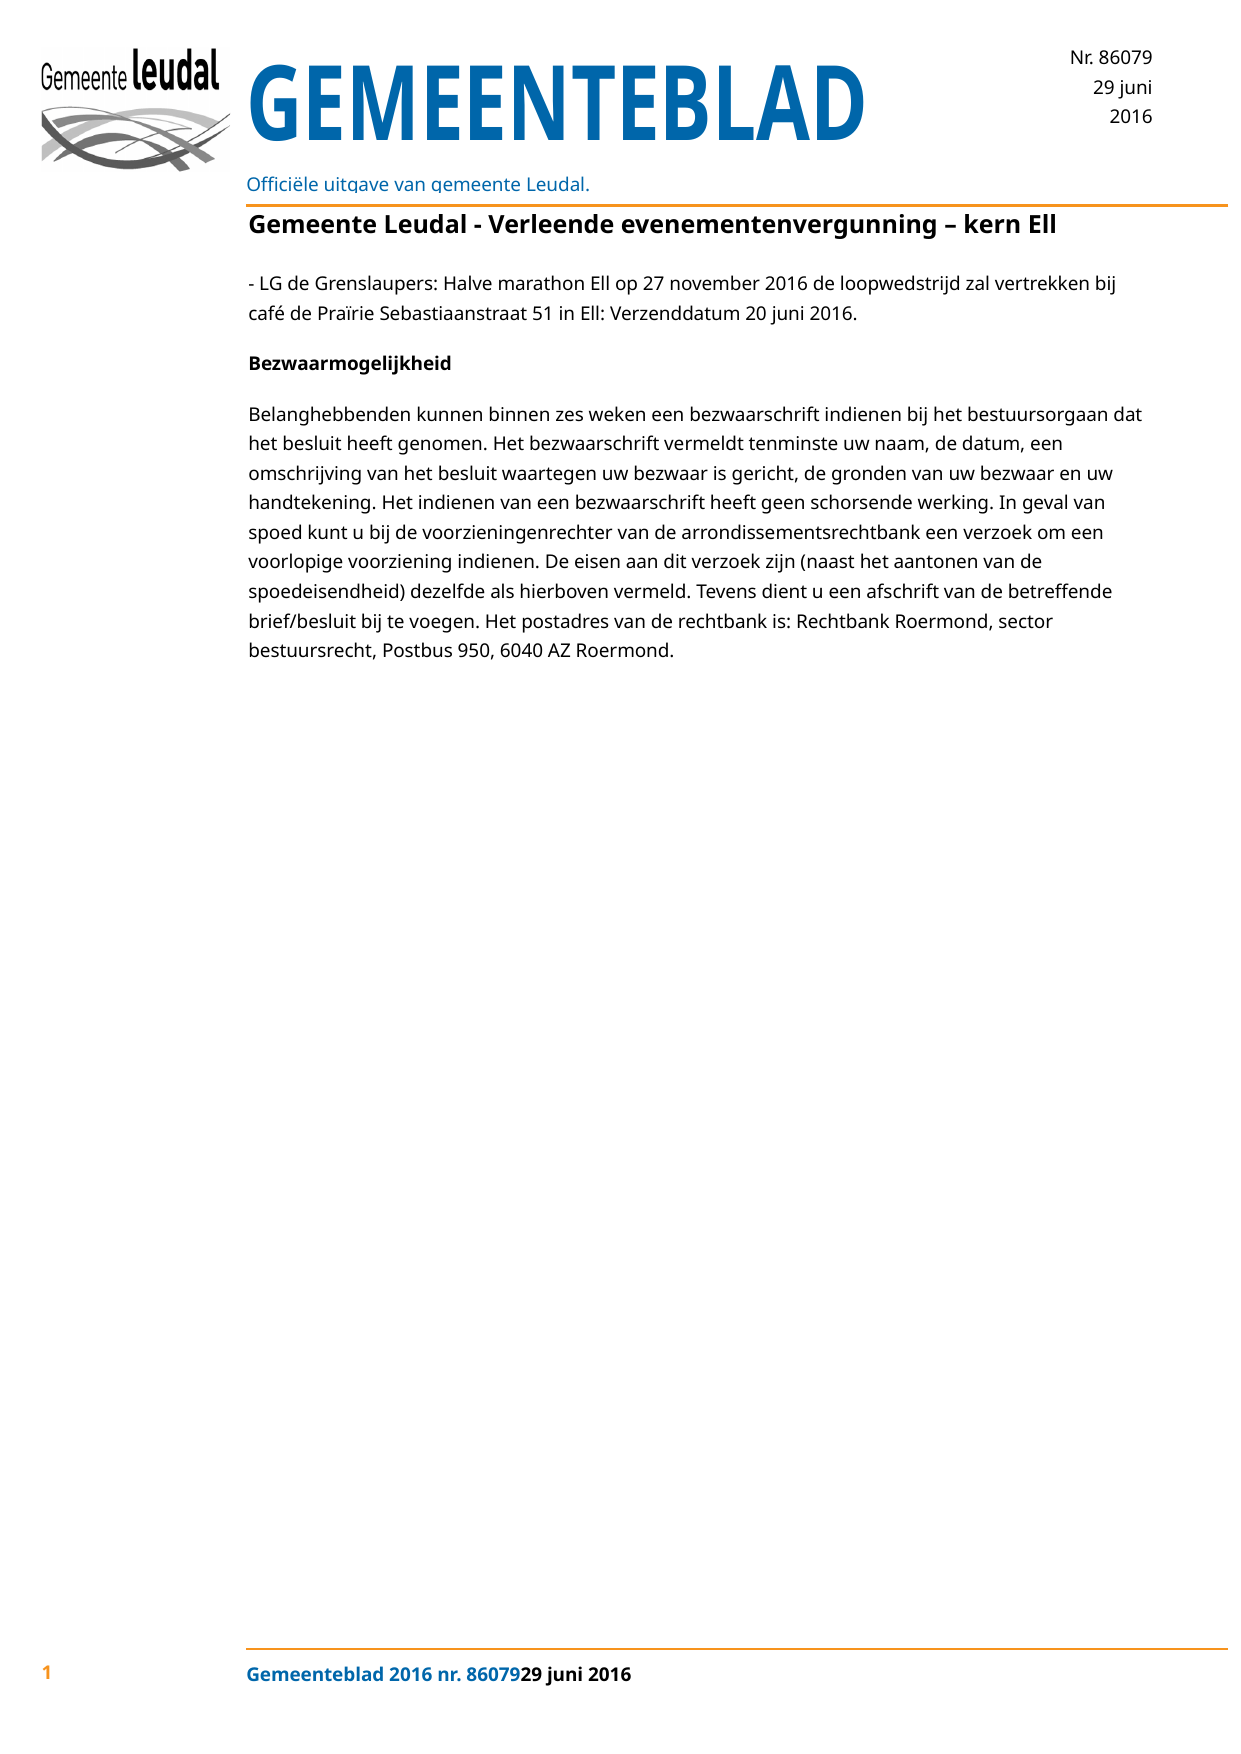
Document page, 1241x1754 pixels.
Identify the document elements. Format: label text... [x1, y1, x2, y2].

text Gemeente Leudal - Verleende evenementenvergunning – kern Ell [248, 207, 1152, 241]
text - LG de Grenslaupers: Halve marathon Ell op 27 november 2016 de loopwedstrijd zal vertrekken bij café de Praïrie Sebastiaanstraat 51 in Ell: Verzenddatum 20 juni 2016. [248, 270, 1152, 326]
text Belanghebbenden kunnen binnen zes weken een bezwaarschrift indienen bij het bestuursorgaan dat het besluit heeft genomen. Het bezwaarschrift vermeldt tenminste uw naam, de datum, een omschrijving van het besluit waartegen uw bezwaar is gericht, de gronden van uw bezwaar en uw handtekening. Het indienen van een bezwaarschrift heeft geen schorsende werking. In geval van spoed kunt u bij de voorzieningenrechter van de arrondissementsrechtbank een verzoek om een voorlopige voorziening indienen. De eisen aan dit verzoek zijn (naast het aantonen van de spoedeisendheid) dezelfde als hierboven vermeld. Tevens dient u een afschrift van de betreffende brief/besluit bij te voegen. Het postadres van de rechtbank is: Rechtbank Roermond, sector bestuursrecht, Postbus 950, 6040 AZ Roermond. [248, 401, 1152, 663]
picture [41, 47, 231, 172]
text Bezwaarmogelijkheid [248, 350, 1152, 376]
